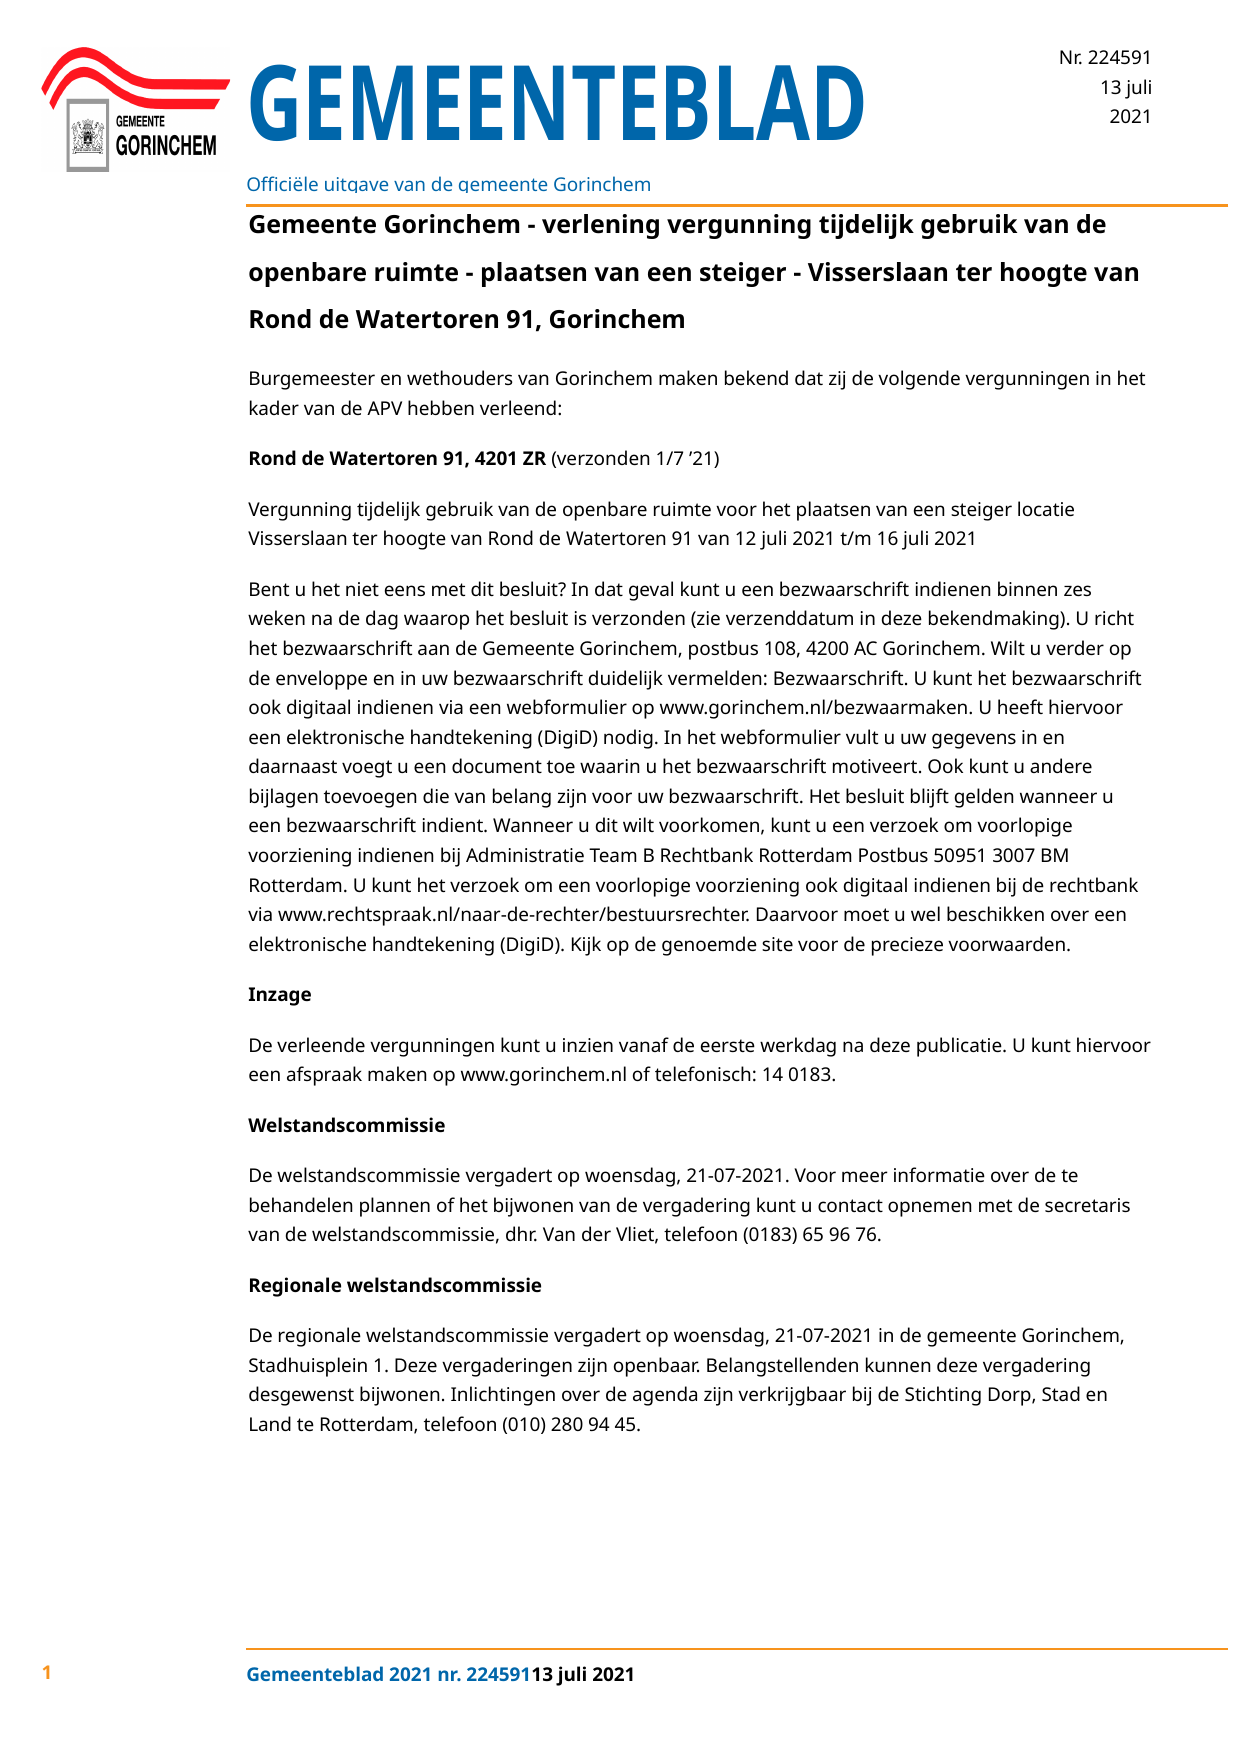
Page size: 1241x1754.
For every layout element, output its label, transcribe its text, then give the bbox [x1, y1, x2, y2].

text De welstandscommissie vergadert op woensdag, 21-07-2021. Voor meer informatie over de te behandelen plannen of het bijwonen van de vergadering kunt u contact opnemen met de secretaris van de welstandscommissie, dhr. Van der Vliet, telefoon (0183) 65 96 76. [248, 1162, 1152, 1247]
text De regionale welstandscommissie vergadert op woensdag, 21-07-2021 in de gemeente Gorinchem, Stadhuisplein 1. Deze vergaderingen zijn openbaar. Belangstellenden kunnen deze vergadering desgewenst bijwonen. Inlichtingen over de agenda zijn verkrijgbaar bij de Stichting Dorp, Stad en Land te Rotterdam, telefoon (010) 280 94 45. [248, 1322, 1152, 1437]
text Gemeente Gorinchem - verlening vergunning tijdelijk gebruik van de openbare ruimte - plaatsen van een steiger - Visserslaan ter hoogte van Rond de Watertoren 91, Gorinchem [248, 207, 1152, 336]
text Inzage [248, 981, 1152, 1007]
text Welstandscommissie [248, 1112, 1152, 1137]
text Bent u het niet eens met dit besluit? In dat geval kunt u een bezwaarschrift indienen binnen zes weken na de dag waarop het besluit is verzonden (zie verzenddatum in deze bekendmaking). U richt het bezwaarschrift aan de Gemeente Gorinchem, postbus 108, 4200 AC Gorinchem. Wilt u verder op de enveloppe en in uw bezwaarschrift duidelijk vermelden: Bezwaarschrift. U kunt het bezwaarschrift ook digitaal indienen via een webformulier op www.gorinchem.nl/bezwaarmaken. U heeft hiervoor een elektronische handtekening (DigiD) nodig. In het webformulier vult u uw gegevens in en daarnaast voegt u een document toe waarin u het bezwaarschrift motiveert. Ook kunt u andere bijlagen toevoegen die van belang zijn voor uw bezwaarschrift. Het besluit blijft gelden wanneer u een bezwaarschrift indient. Wanneer u dit wilt voorkomen, kunt u een verzoek om voorlopige voorziening indienen bij Administratie Team B Rechtbank Rotterdam Postbus 50951 3007 BM Rotterdam. U kunt het verzoek om een voorlopige voorziening ook digitaal indienen bij de rechtbank via www.rechtspraak.nl/naar-de-rechter/bestuursrechter. Daarvoor moet u wel beschikken over een elektronische handtekening (DigiD). Kijk op de genoemde site voor de precieze voorwaarden. [248, 576, 1152, 957]
text Regionale welstandscommissie [248, 1272, 1152, 1297]
text Burgemeester en wethouders van Gorinchem maken bekend dat zij de volgende vergunningen in het kader van de APV hebben verleend: [248, 366, 1152, 421]
text Vergunning tijdelijk gebruik van de openbare ruimte voor het plaatsen van een steiger locatie Visserslaan ter hoogte van Rond de Watertoren 91 van 12 juli 2021 t/m 16 juli 2021 [248, 496, 1152, 551]
text De verleende vergunningen kunt u inzien vanaf de eerste werkdag na deze publicatie. U kunt hiervoor een afspraak maken op www.gorinchem.nl of telefonisch: 14 0183. [248, 1032, 1152, 1087]
text Rond de Watertoren 91, 4201 ZR (verzonden 1/7 ’21) [248, 446, 1152, 471]
picture [41, 47, 231, 172]
